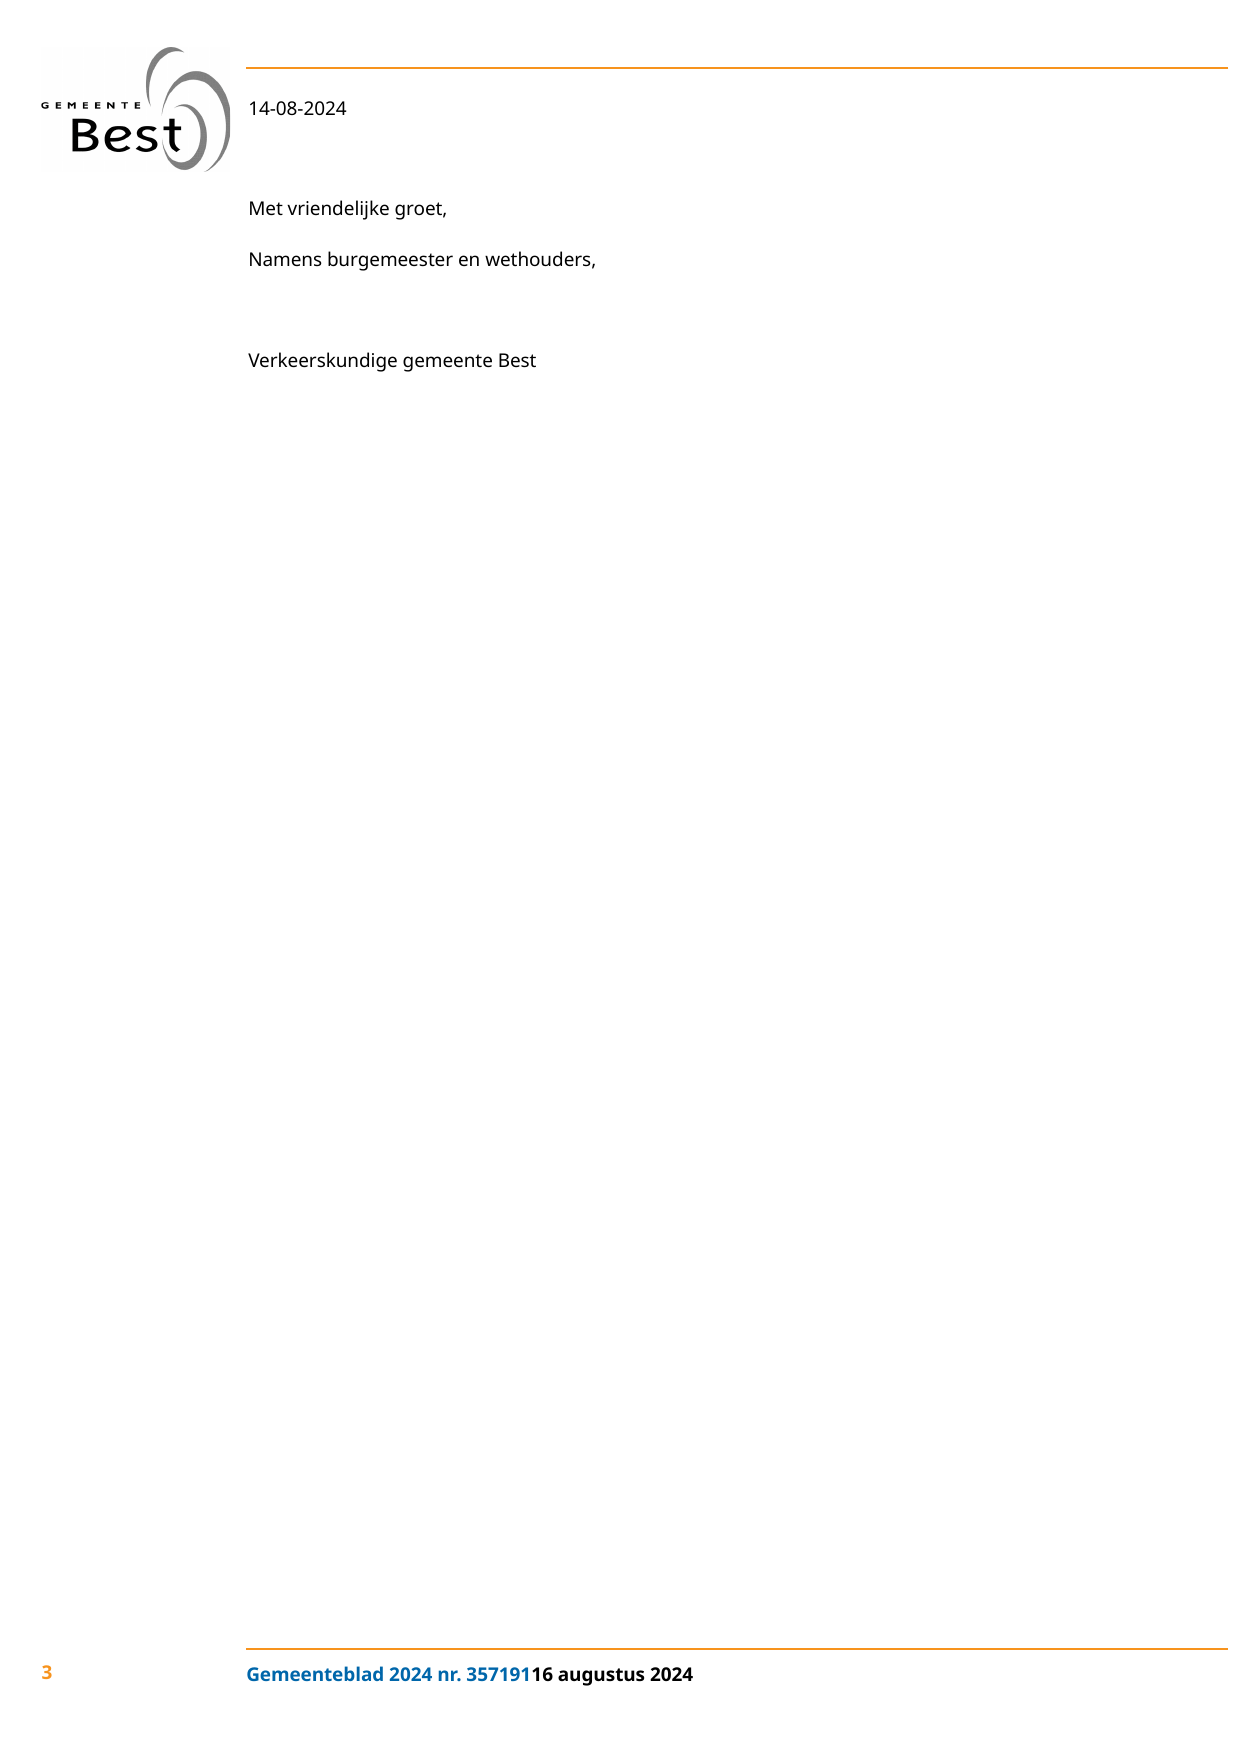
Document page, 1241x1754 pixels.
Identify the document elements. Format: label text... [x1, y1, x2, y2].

picture [41, 47, 231, 172]
text Verkeerskundige gemeente Best [248, 347, 1152, 373]
text Met vriendelijke groet, [248, 196, 1152, 221]
text 14-08-2024 [248, 95, 1152, 121]
text Namens burgemeester en wethouders, [248, 246, 1152, 272]
